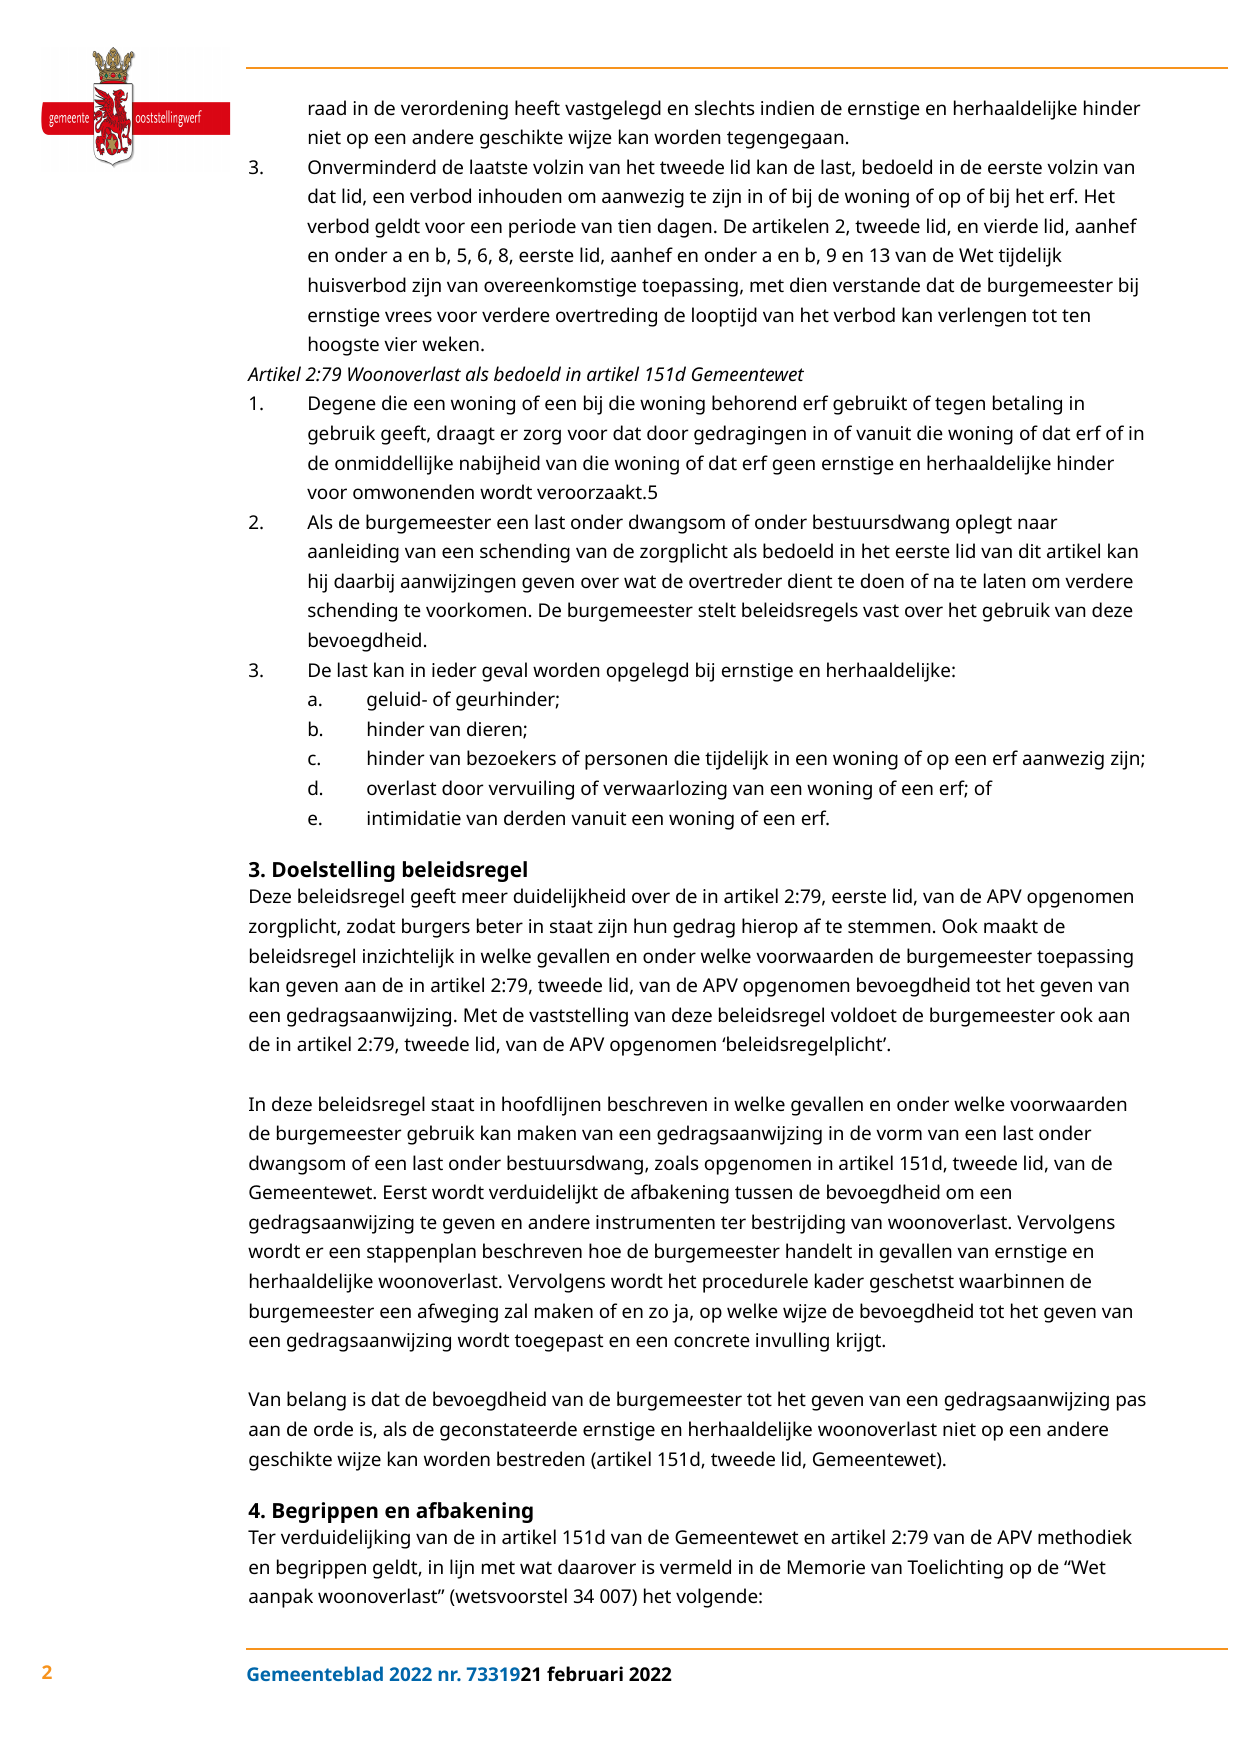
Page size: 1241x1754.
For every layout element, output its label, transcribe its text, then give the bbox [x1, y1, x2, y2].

text Van belang is dat de bevoegdheid van de burgemeester tot het geven van een gedragsaanwijzing pas aan de orde is, als de geconstateerde ernstige en herhaaldelijke woonoverlast niet op een andere geschikte wijze kan worden bestreden (artikel 151d, tweede lid, Gemeentewet). [248, 1387, 1152, 1471]
text 3. Doelstelling beleidsregel [248, 855, 1152, 884]
text Ter verduidelijking van de in artikel 151d van de Gemeentewet en artikel 2:79 van de APV methodiek en begrippen geldt, in lijn met wat daarover is vermeld in de Memorie van Toelichting op de “Wet aanpak woonoverlast” (wetsvoorstel 34 007) het volgende: [248, 1524, 1152, 1609]
list raad in de verordening heeft vastgelegd en slechts indien de ernstige en herhaaldelijke hinder niet op een andere geschikte wijze kan worden tegengegaan. [248, 95, 1152, 150]
text 4. Begrippen en afbakening [248, 1496, 1152, 1524]
list Degene die een woning of een bij die woning behorend erf gebruikt of tegen betaling in gebruik geeft, draagt er zorg voor dat door gedragingen in of vanuit die woning of dat erf of in de onmiddellijke nabijheid van die woning of dat erf geen ernstige en herhaaldelijke hinder voor omwonenden wordt veroorzaakt.5 [248, 391, 1152, 505]
list hinder van bezoekers of personen die tijdelijk in een woning of op een erf aanwezig zijn; [307, 746, 1152, 771]
list De last kan in ieder geval worden opgelegd bij ernstige en herhaaldelijke: [248, 657, 1152, 683]
picture [41, 47, 231, 172]
list Onverminderd de laatste volzin van het tweede lid kan de last, bedoeld in de eerste volzin van dat lid, een verbod inhouden om aanwezig te zijn in of bij de woning of op of bij het erf. Het verbod geldt voor een periode van tien dagen. De artikelen 2, tweede lid, en vierde lid, aanhef en onder a en b, 5, 6, 8, eerste lid, aanhef en onder a en b, 9 en 13 van de Wet tijdelijk huisverbod zijn van overeenkomstige toepassing, met dien verstande dat de burgemeester bij ernstige vrees voor verdere overtreding de looptijd van het verbod kan verlengen tot ten hoogste vier weken. [248, 154, 1152, 357]
list Als de burgemeester een last onder dwangsom of onder bestuursdwang oplegt naar aanleiding van een schending van de zorgplicht als bedoeld in het eerste lid van dit artikel kan hij daarbij aanwijzingen geven over wat de overtreder dient te doen of na te laten om verdere schending te voorkomen. De burgemeester stelt beleidsregels vast over het gebruik van deze bevoegdheid. [248, 509, 1152, 653]
list geluid- of geurhinder; [307, 686, 1152, 712]
list hinder van dieren; [307, 716, 1152, 742]
list overlast door vervuiling of verwaarlozing van een woning of een erf; of [307, 775, 1152, 801]
text In deze beleidsregel staat in hoofdlijnen beschreven in welke gevallen en onder welke voorwaarden de burgemeester gebruik kan maken van een gedragsaanwijzing in de vorm van een last onder dwangsom of een last onder bestuursdwang, zoals opgenomen in artikel 151d, tweede lid, van de Gemeentewet. Eerst wordt verduidelijkt de afbakening tussen de bevoegdheid om een gedragsaanwijzing te geven en andere instrumenten ter bestrijding van woonoverlast. Vervolgens wordt er een stappenplan beschreven hoe de burgemeester handelt in gevallen van ernstige en herhaaldelijke woonoverlast. Vervolgens wordt het procedurele kader geschetst waarbinnen de burgemeester een afweging zal maken of en zo ja, op welke wijze de bevoegdheid tot het geven van een gedragsaanwijzing wordt toegepast en een concrete invulling krijgt. [248, 1091, 1152, 1353]
text Deze beleidsregel geeft meer duidelijkheid over de in artikel 2:79, eerste lid, van de APV opgenomen zorgplicht, zodat burgers beter in staat zijn hun gedrag hierop af te stemmen. Ook maakt de beleidsregel inzichtelijk in welke gevallen en onder welke voorwaarden de burgemeester toepassing kan geven aan de in artikel 2:79, tweede lid, van de APV opgenomen bevoegdheid tot het geven van een gedragsaanwijzing. Met de vaststelling van deze beleidsregel voldoet de burgemeester ook aan de in artikel 2:79, tweede lid, van de APV opgenomen ‘beleidsregelplicht’. [248, 884, 1152, 1057]
list intimidatie van derden vanuit een woning of een erf. [307, 805, 1152, 831]
text Artikel 2:79 Woonoverlast als bedoeld in artikel 151d Gemeentewet [248, 361, 1152, 387]
